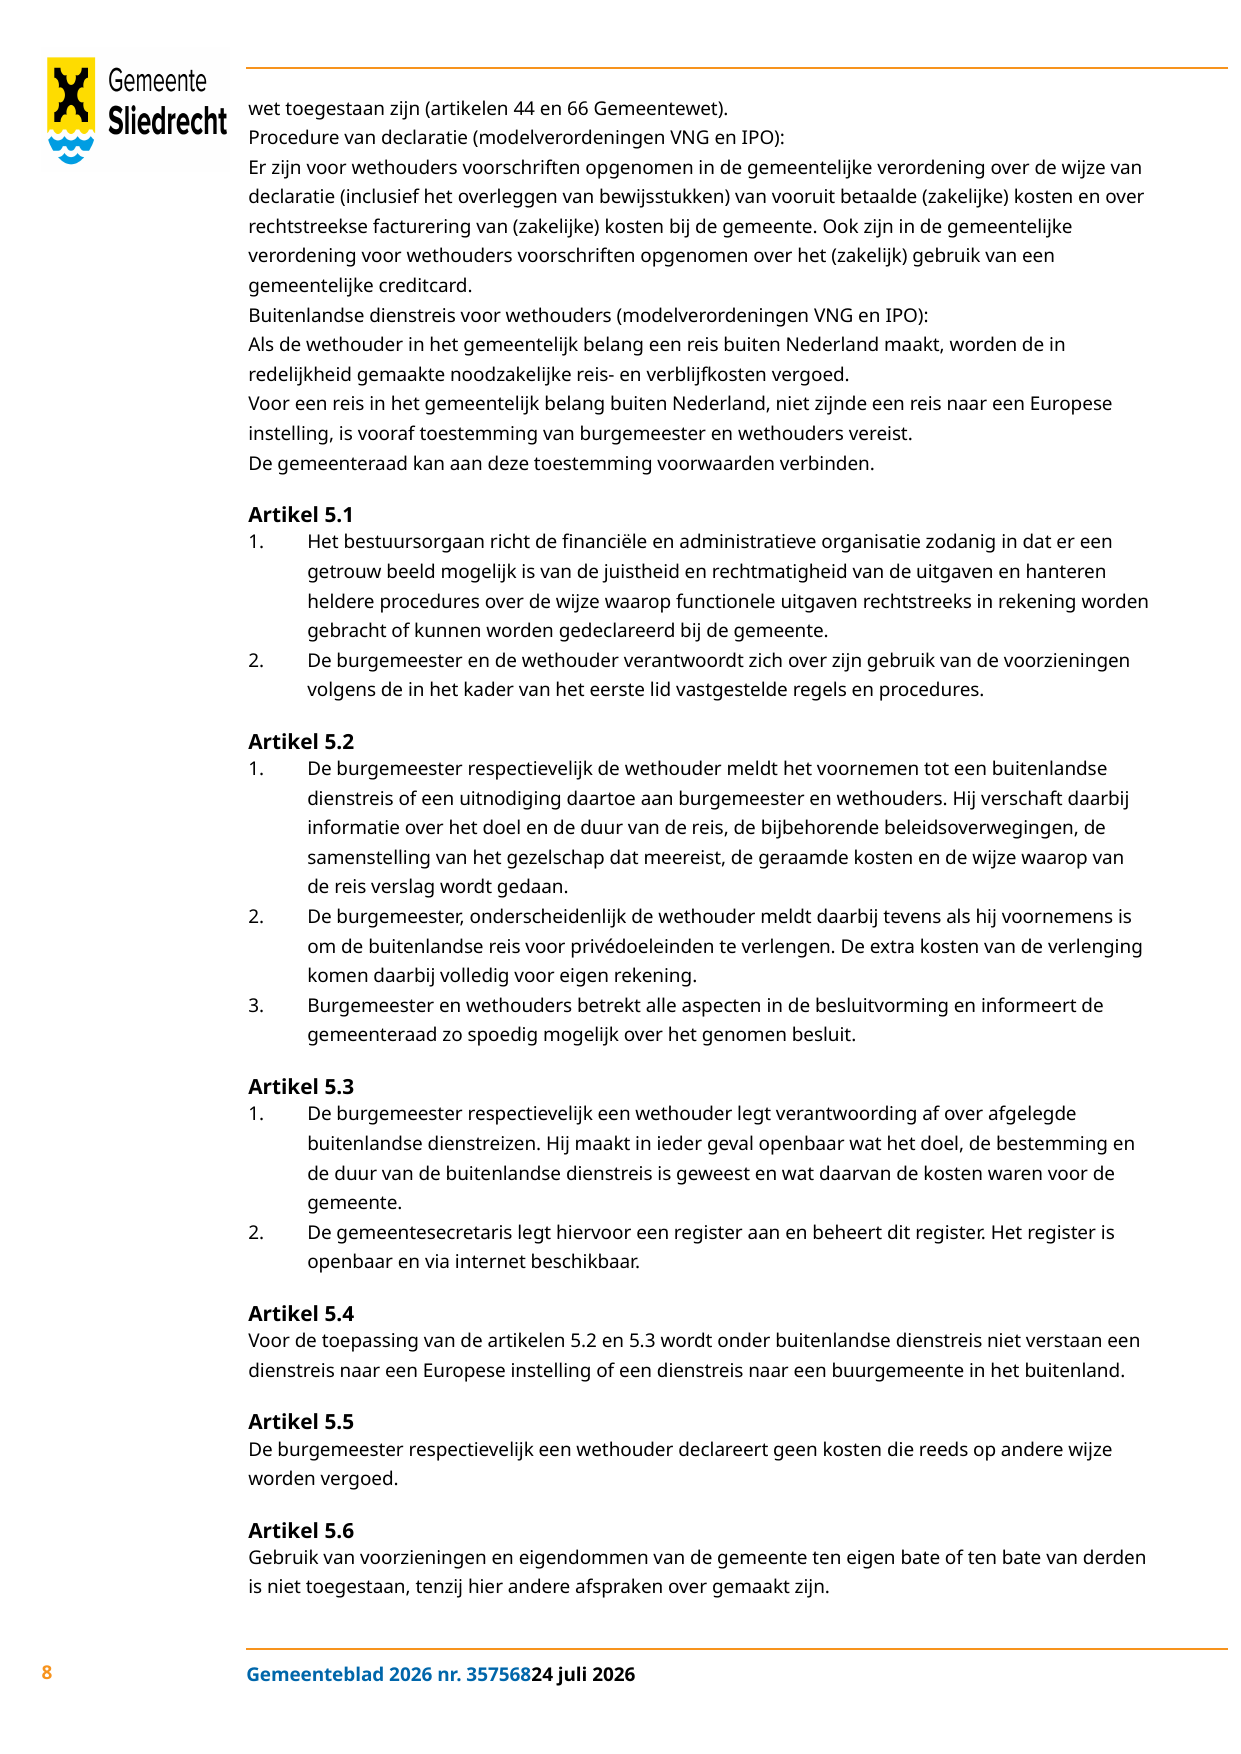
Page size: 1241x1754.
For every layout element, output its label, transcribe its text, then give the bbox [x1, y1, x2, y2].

list Het bestuursorgaan richt de financiële en administratieve organisatie zodanig in dat er een getrouw beeld mogelijk is van de juistheid en rechtmatigheid van de uitgaven en hanteren heldere procedures over de wijze waarop functionele uitgaven rechtstreeks in rekening worden gebracht of kunnen worden gedeclareerd bij de gemeente. [248, 529, 1152, 643]
list De burgemeester en de wethouder verantwoordt zich over zijn gebruik van de voorzieningen volgens de in het kader van het eerste lid vastgestelde regels en procedures. [248, 647, 1152, 702]
list De burgemeester respectievelijk een wethouder legt verantwoording af over afgelegde buitenlandse dienstreizen. Hij maakt in ieder geval openbaar wat het doel, de bestemming en de duur van de buitenlandse dienstreis is geweest en wat daarvan de kosten waren voor de gemeente. [248, 1101, 1152, 1215]
text De gemeenteraad kan aan deze toestemming voorwaarden verbinden. [248, 450, 1152, 476]
text Als de wethouder in het gemeentelijk belang een reis buiten Nederland maakt, worden de in redelijkheid gemaakte noodzakelijke reis- en verblijfkosten vergoed. [248, 331, 1152, 387]
text Procedure van declaratie (modelverordeningen VNG en IPO): [248, 124, 1152, 150]
list De gemeentesecretaris legt hiervoor een register aan en beheert dit register. Het register is openbaar en via internet beschikbaar. [248, 1219, 1152, 1274]
picture [41, 47, 231, 172]
text Artikel 5.4 [248, 1299, 1152, 1327]
text Artikel 5.3 [248, 1072, 1152, 1101]
list De burgemeester respectievelijk de wethouder meldt het voornemen tot een buitenlandse dienstreis of een uitnodiging daartoe aan burgemeester en wethouders. Hij verschaft daarbij informatie over het doel en de duur van de reis, de bijbehorende beleidsoverwegingen, de samenstelling van het gezelschap dat meereist, de geraamde kosten en de wijze waarop van de reis verslag wordt gedaan. [248, 755, 1152, 899]
text Voor een reis in het gemeentelijk belang buiten Nederland, niet zijnde een reis naar een Europese instelling, is vooraf toestemming van burgemeester en wethouders vereist. [248, 391, 1152, 446]
text De burgemeester respectievelijk een wethouder declareert geen kosten die reeds op andere wijze worden vergoed. [248, 1436, 1152, 1491]
text Artikel 5.1 [248, 500, 1152, 529]
text Er zijn voor wethouders voorschriften opgenomen in de gemeentelijke verordening over de wijze van declaratie (inclusief het overleggen van bewijsstukken) van vooruit betaalde (zakelijke) kosten en over rechtstreekse facturering van (zakelijke) kosten bij de gemeente. Ook zijn in de gemeentelijke verordening voor wethouders voorschriften opgenomen over het (zakelijk) gebruik van een gemeentelijke creditcard. [248, 154, 1152, 298]
text Artikel 5.2 [248, 727, 1152, 755]
text Artikel 5.6 [248, 1516, 1152, 1544]
text Buitenlandse dienstreis voor wethouders (modelverordeningen VNG en IPO): [248, 302, 1152, 328]
text wet toegestaan zijn (artikelen 44 en 66 Gemeentewet). [248, 95, 1152, 121]
list Burgemeester en wethouders betrekt alle aspecten in de besluitvorming en informeert de gemeenteraad zo spoedig mogelijk over het genomen besluit. [248, 992, 1152, 1047]
list De burgemeester, onderscheidenlijk de wethouder meldt daarbij tevens als hij voornemens is om de buitenlandse reis voor privédoeleinden te verlengen. De extra kosten van de verlenging komen daarbij volledig voor eigen rekening. [248, 903, 1152, 988]
text Gebruik van voorzieningen en eigendommen van de gemeente ten eigen bate of ten bate van derden is niet toegestaan, tenzij hier andere afspraken over gemaakt zijn. [248, 1544, 1152, 1599]
text Artikel 5.5 [248, 1407, 1152, 1436]
text Voor de toepassing van de artikelen 5.2 en 5.3 wordt onder buitenlandse dienstreis niet verstaan een dienstreis naar een Europese instelling of een dienstreis naar een buurgemeente in het buitenland. [248, 1327, 1152, 1383]
